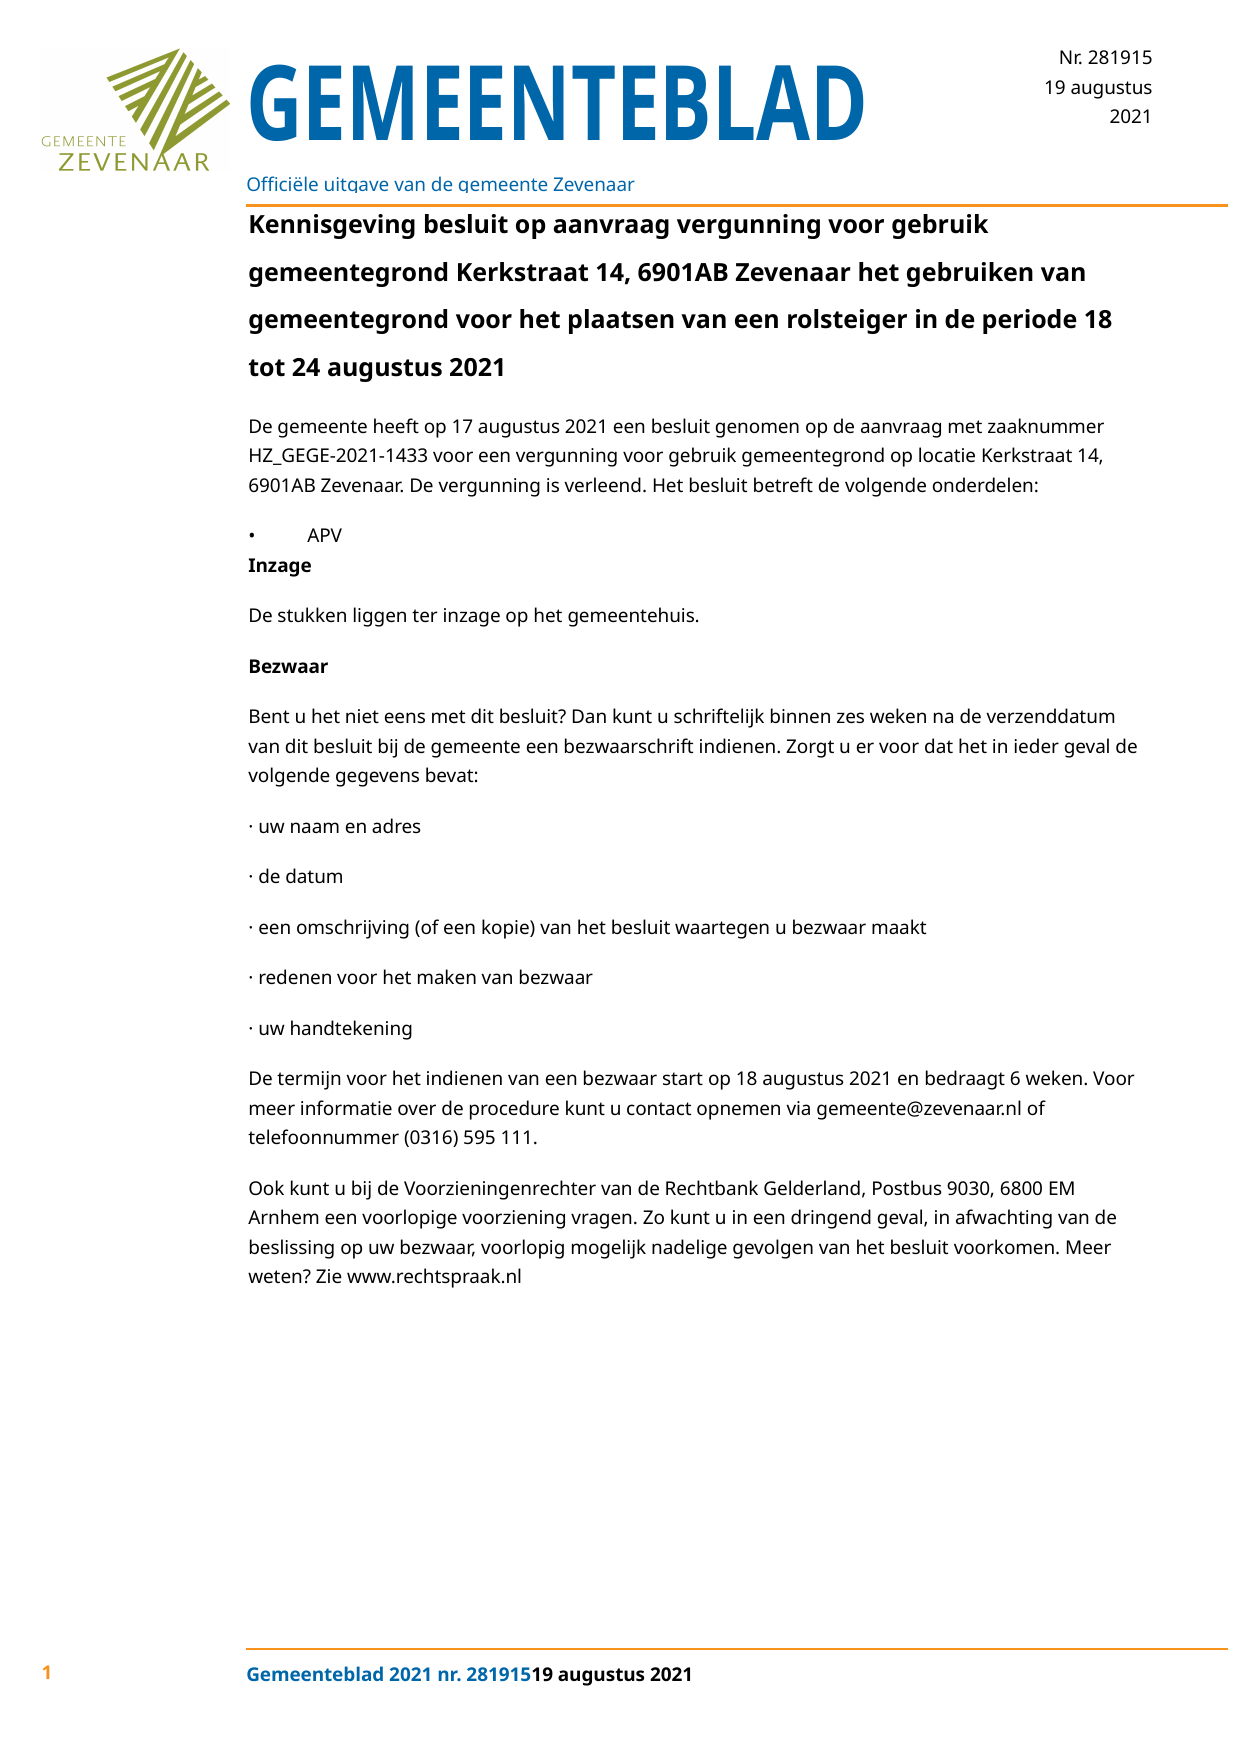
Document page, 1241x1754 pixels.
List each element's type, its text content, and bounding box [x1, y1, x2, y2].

text · uw naam en adres [248, 813, 1152, 839]
text De termijn voor het indienen van een bezwaar start op 18 augustus 2021 en bedraagt 6 weken. Voor meer informatie over de procedure kunt u contact opnemen via gemeente@zevenaar.nl of telefoonnummer (0316) 595 111. [248, 1065, 1152, 1150]
text · uw handtekening [248, 1015, 1152, 1041]
text Bent u het niet eens met dit besluit? Dan kunt u schriftelijk binnen zes weken na de verzenddatum van dit besluit bij de gemeente een bezwaarschrift indienen. Zorgt u er voor dat het in ieder geval de volgende gegevens bevat: [248, 703, 1152, 788]
text · redenen voor het maken van bezwaar [248, 964, 1152, 990]
text Ook kunt u bij de Voorzieningenrechter van de Rechtbank Gelderland, Postbus 9030, 6800 EM Arnhem een voorlopige voorziening vragen. Zo kunt u in een dringend geval, in afwachting van de beslissing op uw bezwaar, voorlopig mogelijk nadelige gevolgen van het besluit voorkomen. Meer weten? Zie www.rechtspraak.nl [248, 1175, 1152, 1289]
text Inzage [248, 552, 1152, 578]
text De gemeente heeft op 17 augustus 2021 een besluit genomen op de aanvraag met zaaknummer HZ_GEGE-2021-1433 voor een vergunning voor gebruik gemeentegrond op locatie Kerkstraat 14, 6901AB Zevenaar. De vergunning is verleend. Het besluit betreft de volgende onderdelen: [248, 413, 1152, 498]
text De stukken liggen ter inzage op het gemeentehuis. [248, 603, 1152, 628]
picture [41, 47, 231, 172]
text Kennisgeving besluit op aanvraag vergunning voor gebruik gemeentegrond Kerkstraat 14, 6901AB Zevenaar het gebruiken van gemeentegrond voor het plaatsen van een rolsteiger in de periode 18 tot 24 augustus 2021 [248, 207, 1152, 384]
text · de datum [248, 863, 1152, 889]
text Bezwaar [248, 653, 1152, 679]
list APV [248, 523, 1152, 548]
text · een omschrijving (of een kopie) van het besluit waartegen u bezwaar maakt [248, 914, 1152, 940]
